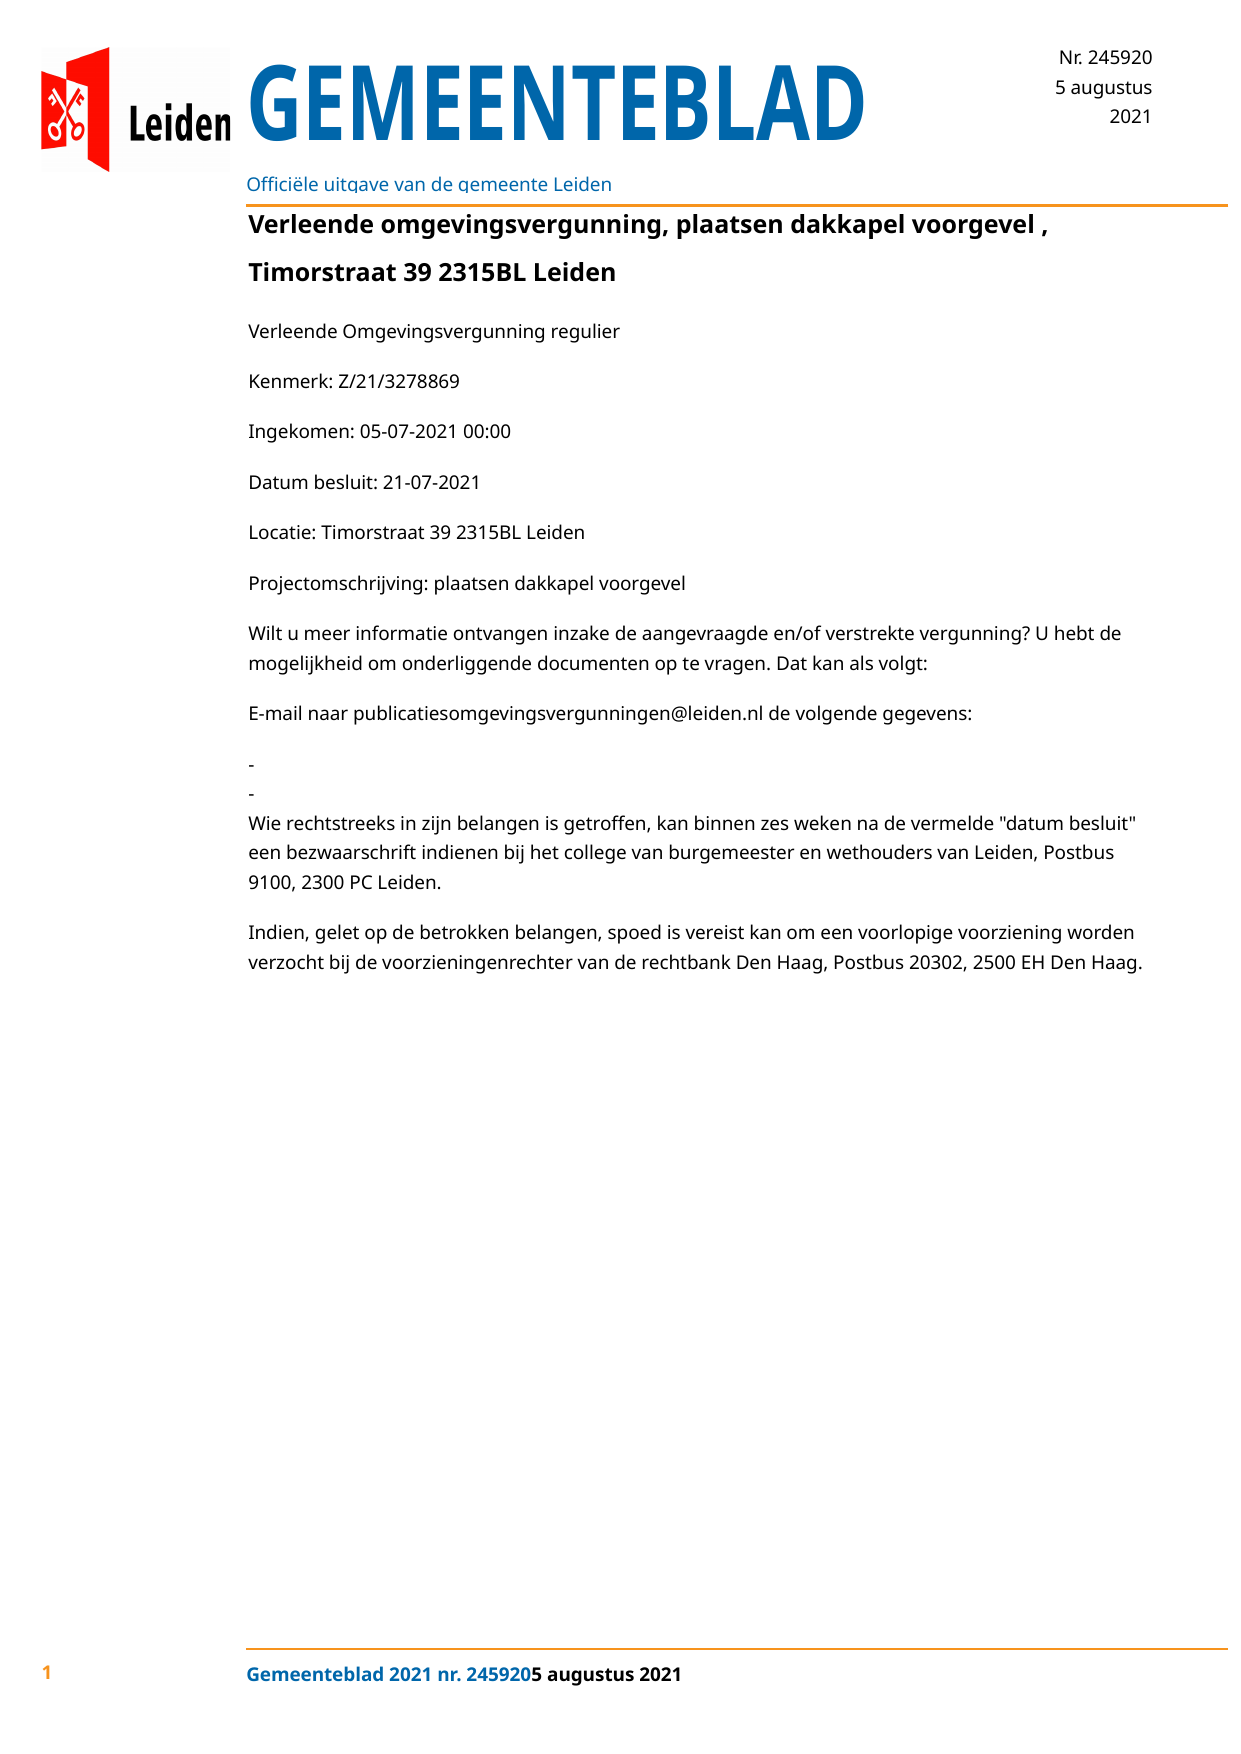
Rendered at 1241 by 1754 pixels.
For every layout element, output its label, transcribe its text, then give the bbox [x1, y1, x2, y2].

text Wie rechtstreeks in zijn belangen is getroffen, kan binnen zes weken na de vermelde "datum besluit" een bezwaarschrift indienen bij het college van burgemeester en wethouders van Leiden, Postbus 9100, 2300 PC Leiden. [248, 810, 1152, 895]
picture [41, 47, 231, 172]
text Verleende Omgevingsvergunning regulier [248, 318, 1152, 344]
text Locatie: Timorstraat 39 2315BL Leiden [248, 519, 1152, 545]
text E-mail naar publicatiesomgevingsvergunningen@leiden.nl de volgende gegevens: [248, 700, 1152, 726]
text Kenmerk: Z/21/3278869 [248, 368, 1152, 394]
text Datum besluit: 21-07-2021 [248, 469, 1152, 495]
text Projectomschrijving: plaatsen dakkapel voorgevel [248, 570, 1152, 596]
text Ingekomen: 05-07-2021 00:00 [248, 419, 1152, 444]
text Wilt u meer informatie ontvangen inzake de aangevraagde en/of verstrekte vergunning? U hebt de mogelijkheid om onderliggende documenten op te vragen. Dat kan als volgt: [248, 620, 1152, 676]
text Indien, gelet op de betrokken belangen, spoed is vereist kan om een voorlopige voorziening worden verzocht bij de voorzieningenrechter van de rechtbank Den Haag, Postbus 20302, 2500 EH Den Haag. [248, 919, 1152, 975]
text Verleende omgevingsvergunning, plaatsen dakkapel voorgevel , Timorstraat 39 2315BL Leiden [248, 207, 1152, 288]
